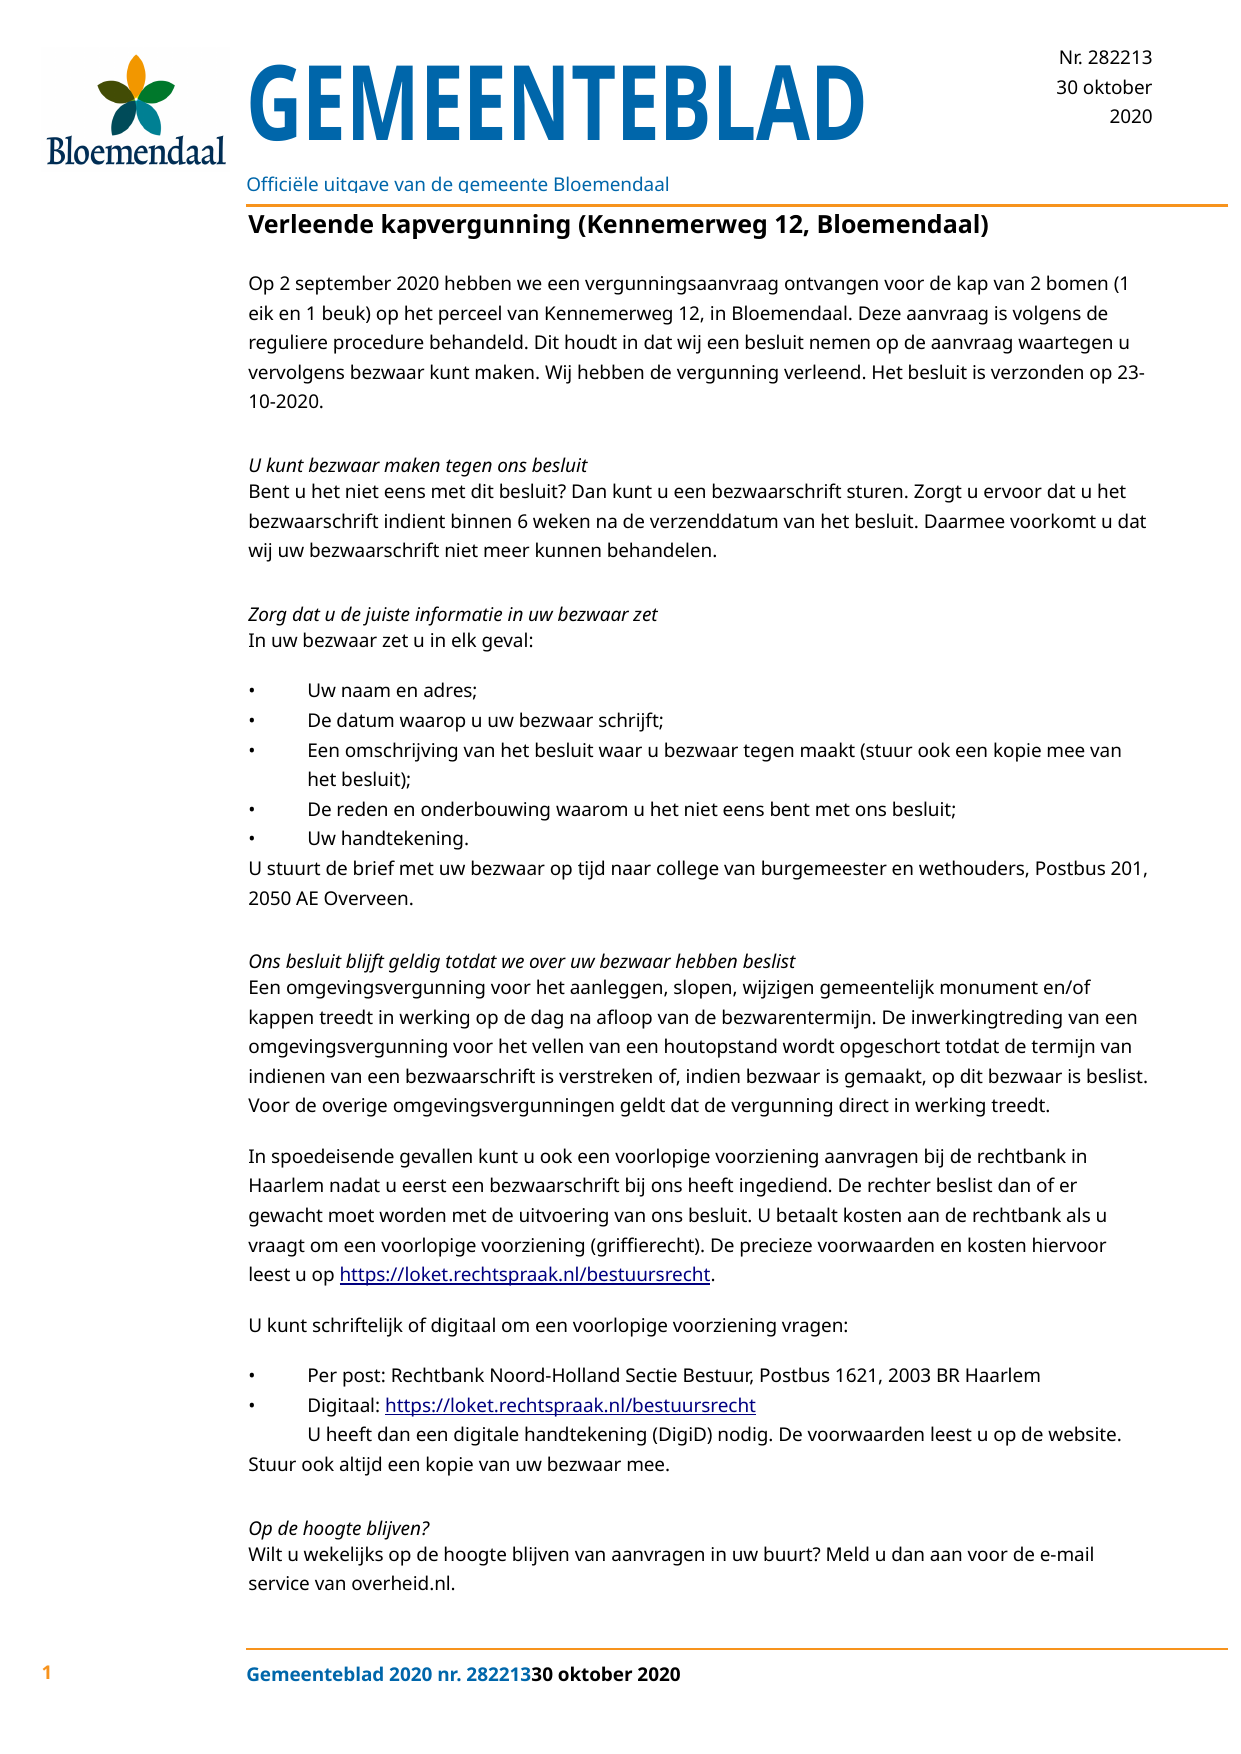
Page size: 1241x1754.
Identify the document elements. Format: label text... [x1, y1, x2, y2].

text U kunt schriftelijk of digitaal om een voorlopige voorziening vragen: [248, 1312, 1152, 1338]
text In uw bezwaar zet u in elk geval: [248, 627, 1152, 653]
list De datum waarop u uw bezwaar schrijft; [248, 707, 1152, 733]
text Wilt u wekelijks op de hoogte blijven van aanvragen in uw buurt? Meld u dan aan voor de e-mail service van overheid.nl. [248, 1541, 1152, 1596]
picture [41, 47, 231, 172]
text Op de hoogte blijven? [248, 1515, 1152, 1541]
list De reden en onderbouwing waarom u het niet eens bent met ons besluit; [248, 796, 1152, 822]
text Stuur ook altijd een kopie van uw bezwaar mee. [248, 1451, 1152, 1477]
text Ons besluit blijft geldig totdat we over uw bezwaar hebben beslist [248, 949, 1152, 974]
list Digitaal: https://loket.rechtspraak.nl/bestuursrecht [248, 1392, 1152, 1418]
text U kunt bezwaar maken tegen ons besluit [248, 453, 1152, 478]
list Per post: Rechtbank Noord-Holland Sectie Bestuur, Postbus 1621, 2003 BR Haarlem [248, 1362, 1152, 1388]
list Uw handtekening. [248, 826, 1152, 851]
text In spoedeisende gevallen kunt u ook een voorlopige voorziening aanvragen bij de rechtbank in Haarlem nadat u eerst een bezwaarschrift bij ons heeft ingediend. De rechter beslist dan of er gewacht moet worden met de uitvoering van ons besluit. U betaalt kosten aan de rechtbank als u vraagt om een voorlopige voorziening (griffierecht). De precieze voorwaarden en kosten hiervoor leest u op https://loket.rechtspraak.nl/bestuursrecht. [248, 1143, 1152, 1287]
text Een omgevingsvergunning voor het aanleggen, slopen, wijzigen gemeentelijk monument en/of kappen treedt in werking op de dag na afloop van de bezwarentermijn. De inwerkingtreding van een omgevingsvergunning voor het vellen van een houtopstand wordt opgeschort totdat de termijn van indienen van een bezwaarschrift is verstreken of, indien bezwaar is gemaakt, op dit bezwaar is beslist. Voor de overige omgevingsvergunningen geldt dat de vergunning direct in werking treedt. [248, 974, 1152, 1118]
list U heeft dan een digitale handtekening (DigiD) nodig. De voorwaarden leest u op de website. [248, 1421, 1152, 1447]
text U stuurt de brief met uw bezwaar op tijd naar college van burgemeester en wethouders, Postbus 201, 2050 AE Overveen. [248, 855, 1152, 910]
text Verleende kapvergunning (Kennemerweg 12, Bloemendaal) [248, 207, 1152, 241]
list Een omschrijving van het besluit waar u bezwaar tegen maakt (stuur ook een kopie mee van het besluit); [248, 737, 1152, 792]
text Bent u het niet eens met dit besluit? Dan kunt u een bezwaarschrift sturen. Zorgt u ervoor dat u het bezwaarschrift indient binnen 6 weken na de verzenddatum van het besluit. Daarmee voorkomt u dat wij uw bezwaarschrift niet meer kunnen behandelen. [248, 478, 1152, 563]
text Op 2 september 2020 hebben we een vergunningsaanvraag ontvangen voor de kap van 2 bomen (1 eik en 1 beuk) op het perceel van Kennemerweg 12, in Bloemendaal. Deze aanvraag is volgens de reguliere procedure behandeld. Dit houdt in dat wij een besluit nemen op de aanvraag waartegen u vervolgens bezwaar kunt maken. Wij hebben de vergunning verleend. Het besluit is verzonden op 23-10-2020. [248, 270, 1152, 414]
list Uw naam en adres; [248, 678, 1152, 703]
text Zorg dat u de juiste informatie in uw bezwaar zet [248, 601, 1152, 627]
